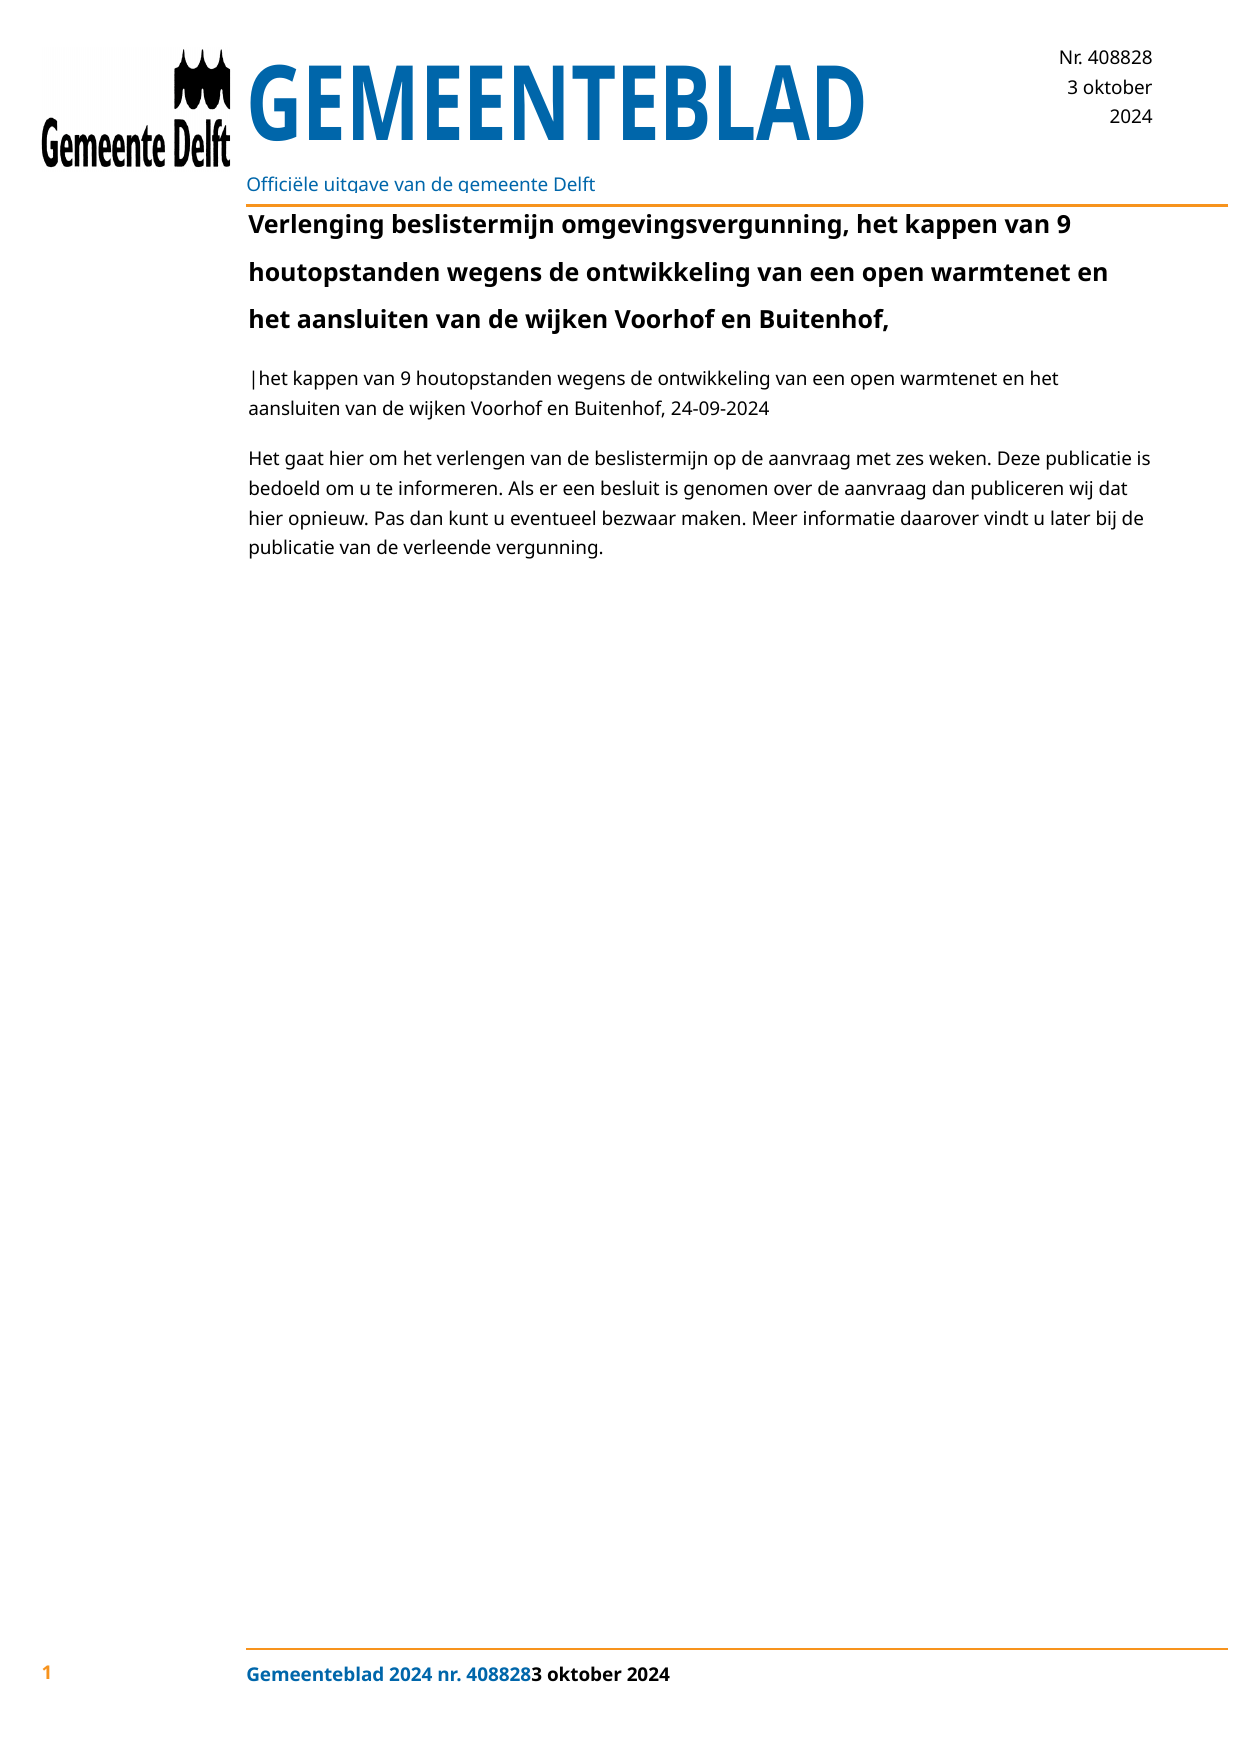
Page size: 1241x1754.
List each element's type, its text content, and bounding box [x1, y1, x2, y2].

text |het kappen van 9 houtopstanden wegens de ontwikkeling van een open warmtenet en het aansluiten van de wijken Voorhof en Buitenhof, 24-09-2024 [248, 366, 1152, 421]
text Het gaat hier om het verlengen van de beslistermijn op de aanvraag met zes weken. Deze publicatie is bedoeld om u te informeren. Als er een besluit is genomen over de aanvraag dan publiceren wij dat hier opnieuw. Pas dan kunt u eventueel bezwaar maken. Meer informatie daarover vindt u later bij de publicatie van de verleende vergunning. [248, 446, 1152, 560]
text Verlenging beslistermijn omgevingsvergunning, het kappen van 9 houtopstanden wegens de ontwikkeling van een open warmtenet en het aansluiten van de wijken Voorhof en Buitenhof, [248, 207, 1152, 336]
picture [41, 47, 231, 172]
